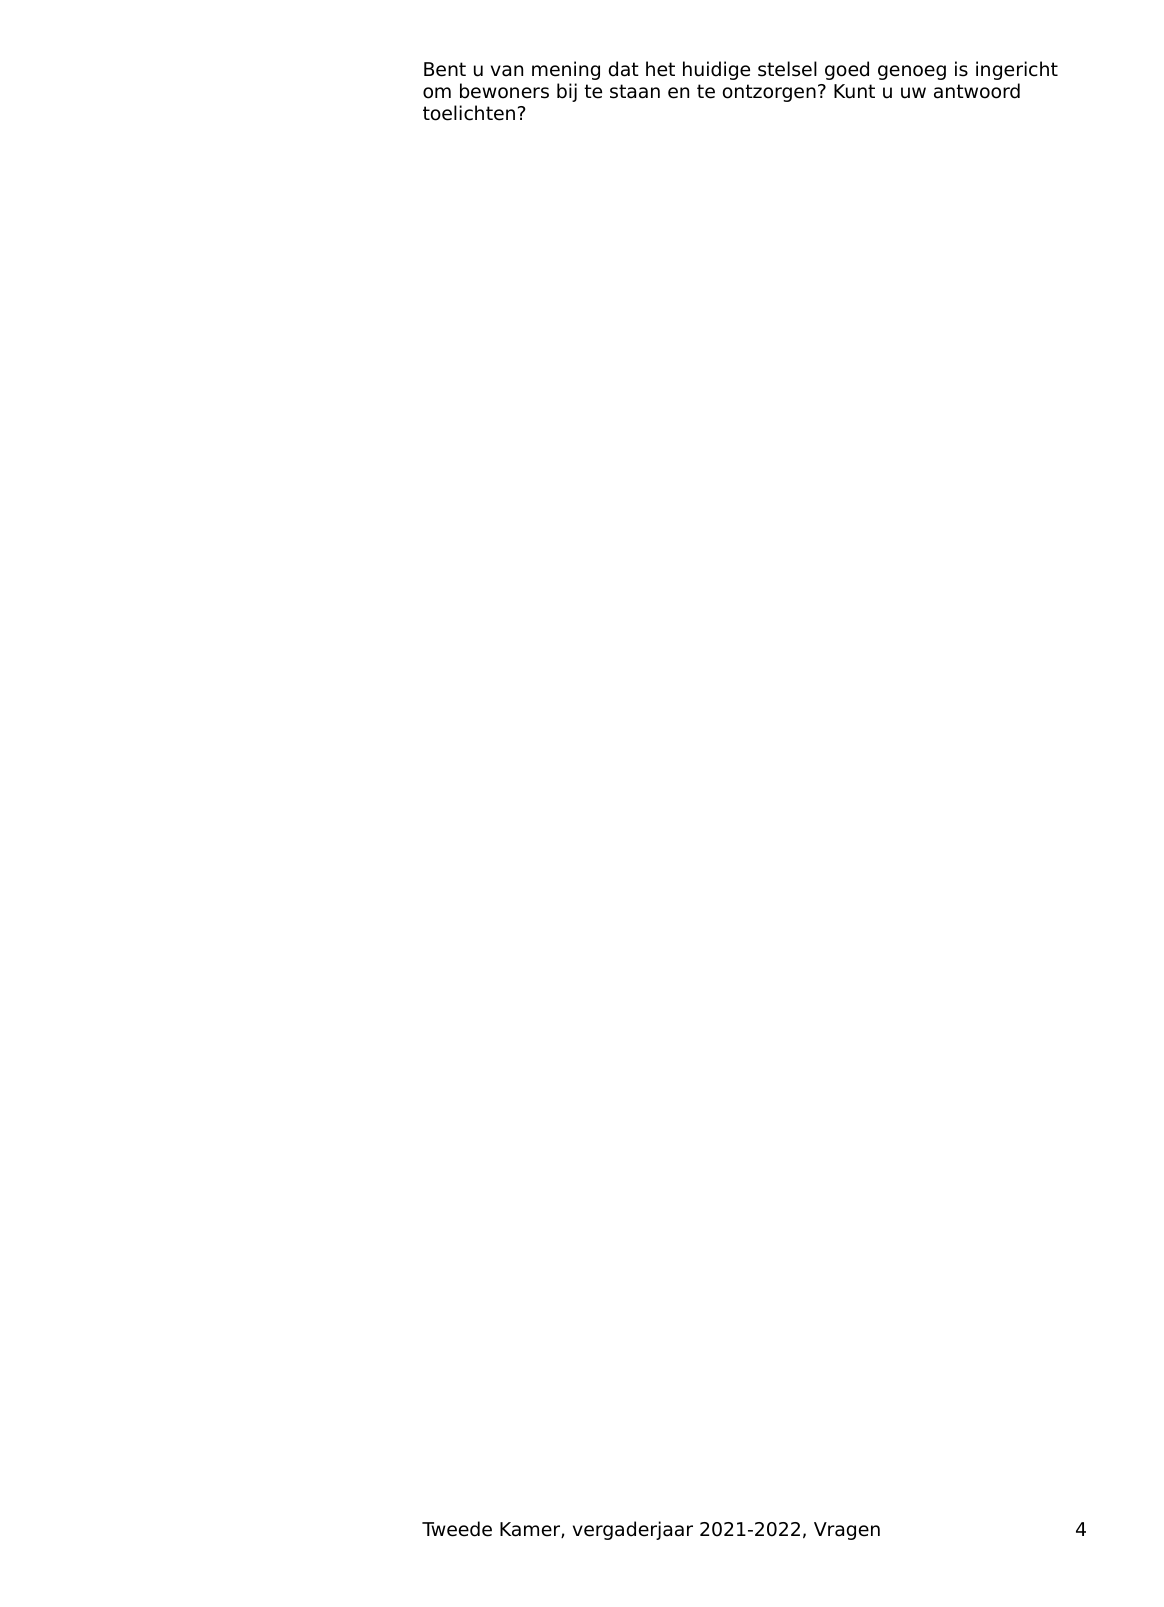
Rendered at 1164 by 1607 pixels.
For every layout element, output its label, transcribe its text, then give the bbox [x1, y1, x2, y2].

text Bent u van mening dat het huidige stelsel goed genoeg is ingericht om bewoners bij te staan en te ontzorgen? Kunt u uw antwoord toelichten? [422, 59, 1087, 125]
